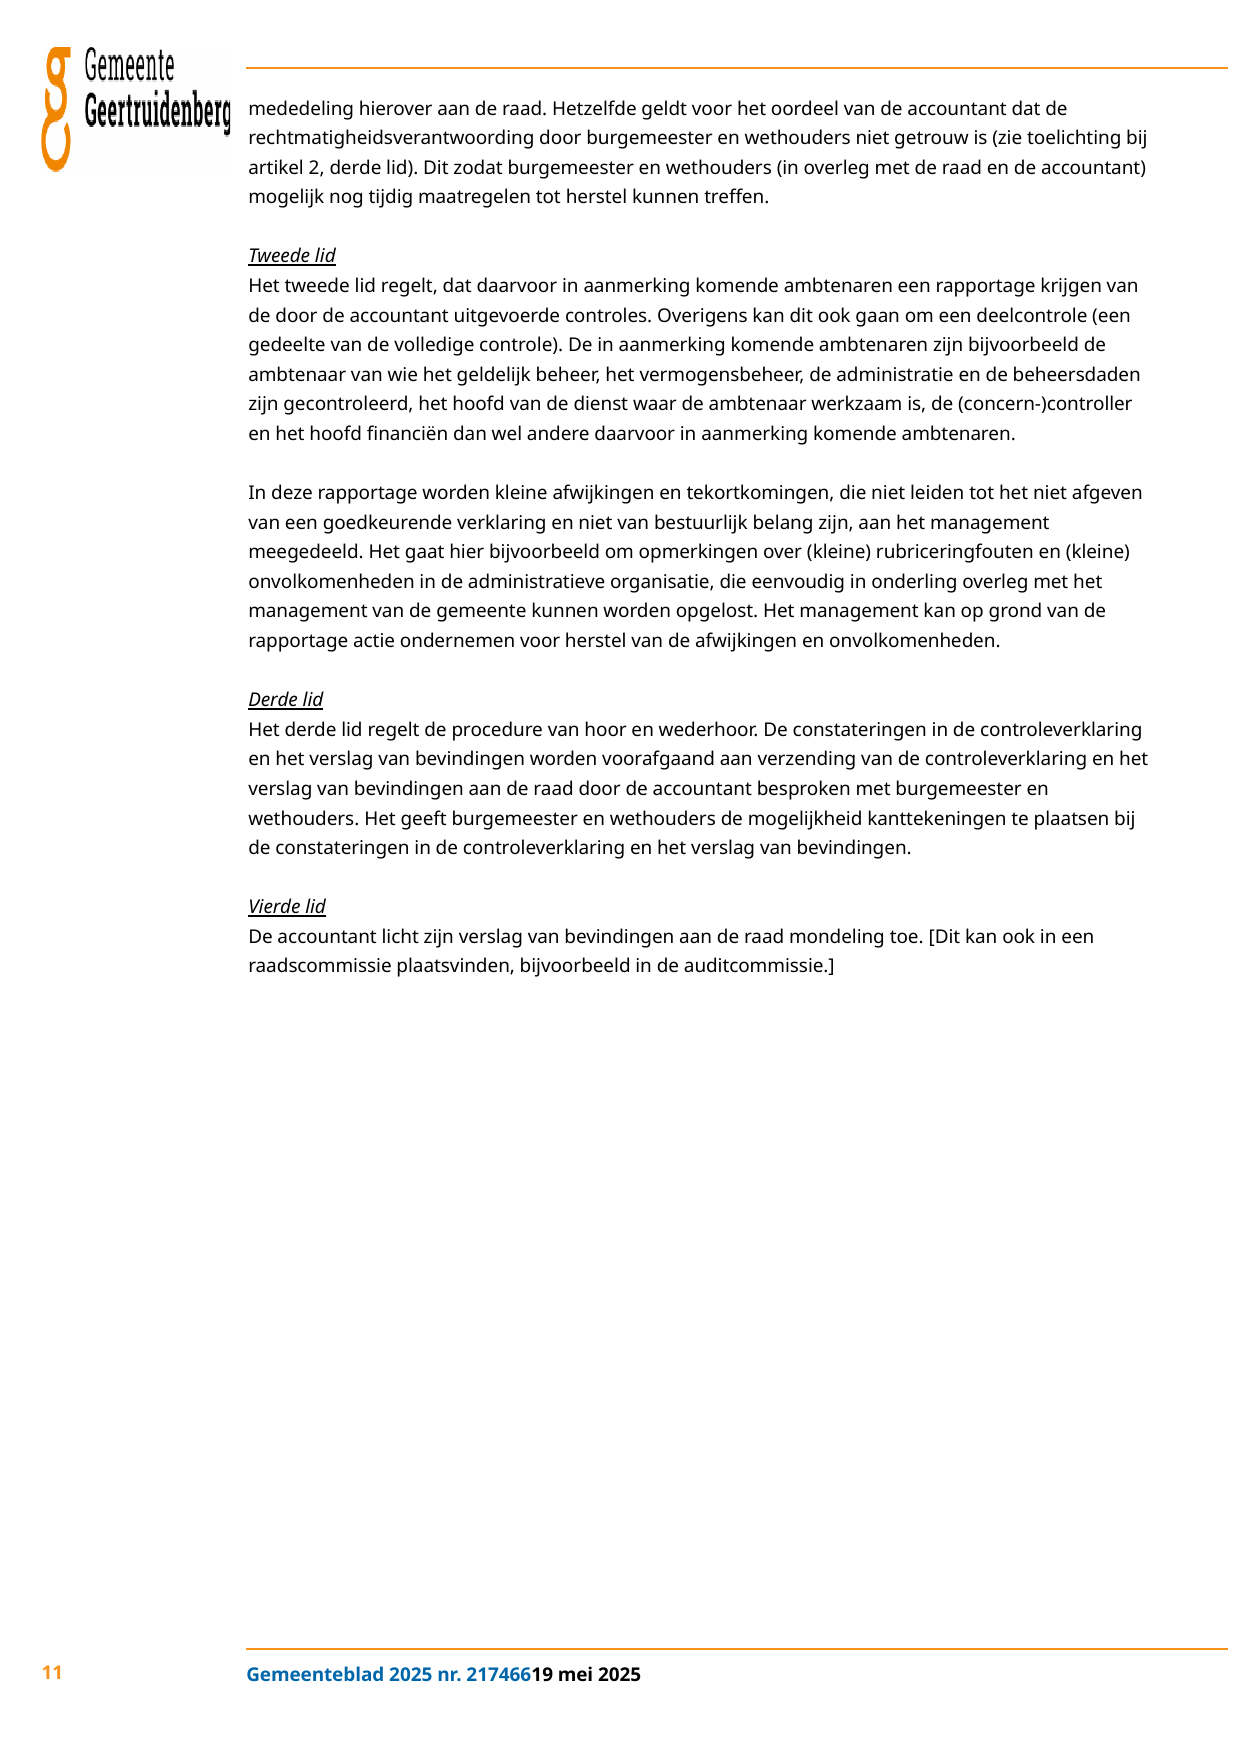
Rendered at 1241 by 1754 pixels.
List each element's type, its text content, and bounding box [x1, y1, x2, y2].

text Derde lid [248, 686, 1152, 712]
text De accountant licht zijn verslag van bevindingen aan de raad mondeling toe. [Dit kan ook in een raadscommissie plaatsvinden, bijvoorbeeld in de auditcommissie.] [248, 923, 1152, 978]
text mededeling hierover aan de raad. Hetzelfde geldt voor het oordeel van de accountant dat de rechtmatigheidsverantwoording door burgemeester en wethouders niet getrouw is (zie toelichting bij artikel 2, derde lid). Dit zodat burgemeester en wethouders (in overleg met de raad en de accountant) mogelijk nog tijdig maatregelen tot herstel kunnen treffen. [248, 95, 1152, 209]
picture [41, 47, 231, 172]
text In deze rapportage worden kleine afwijkingen en tekortkomingen, die niet leiden tot het niet afgeven van een goedkeurende verklaring en niet van bestuurlijk belang zijn, aan het management meegedeeld. Het gaat hier bijvoorbeeld om opmerkingen over (kleine) rubriceringfouten en (kleine) onvolkomenheden in de administratieve organisatie, die eenvoudig in onderling overleg met het management van de gemeente kunnen worden opgelost. Het management kan op grond van de rapportage actie ondernemen voor herstel van de afwijkingen en onvolkomenheden. [248, 479, 1152, 653]
text Vierde lid [248, 893, 1152, 919]
text Tweede lid [248, 243, 1152, 268]
text Het derde lid regelt de procedure van hoor en wederhoor. De constateringen in de controleverklaring en het verslag van bevindingen worden voorafgaand aan verzending van de controleverklaring en het verslag van bevindingen aan de raad door de accountant besproken met burgemeester en wethouders. Het geeft burgemeester en wethouders de mogelijkheid kanttekeningen te plaatsen bij de constateringen in de controleverklaring en het verslag van bevindingen. [248, 716, 1152, 860]
text Het tweede lid regelt, dat daarvoor in aanmerking komende ambtenaren een rapportage krijgen van de door de accountant uitgevoerde controles. Overigens kan dit ook gaan om een deelcontrole (een gedeelte van de volledige controle). De in aanmerking komende ambtenaren zijn bijvoorbeeld de ambtenaar van wie het geldelijk beheer, het vermogensbeheer, de administratie en de beheersdaden zijn gecontroleerd, het hoofd van de dienst waar de ambtenaar werkzaam is, de (concern-)controller en het hoofd financiën dan wel andere daarvoor in aanmerking komende ambtenaren. [248, 272, 1152, 446]
